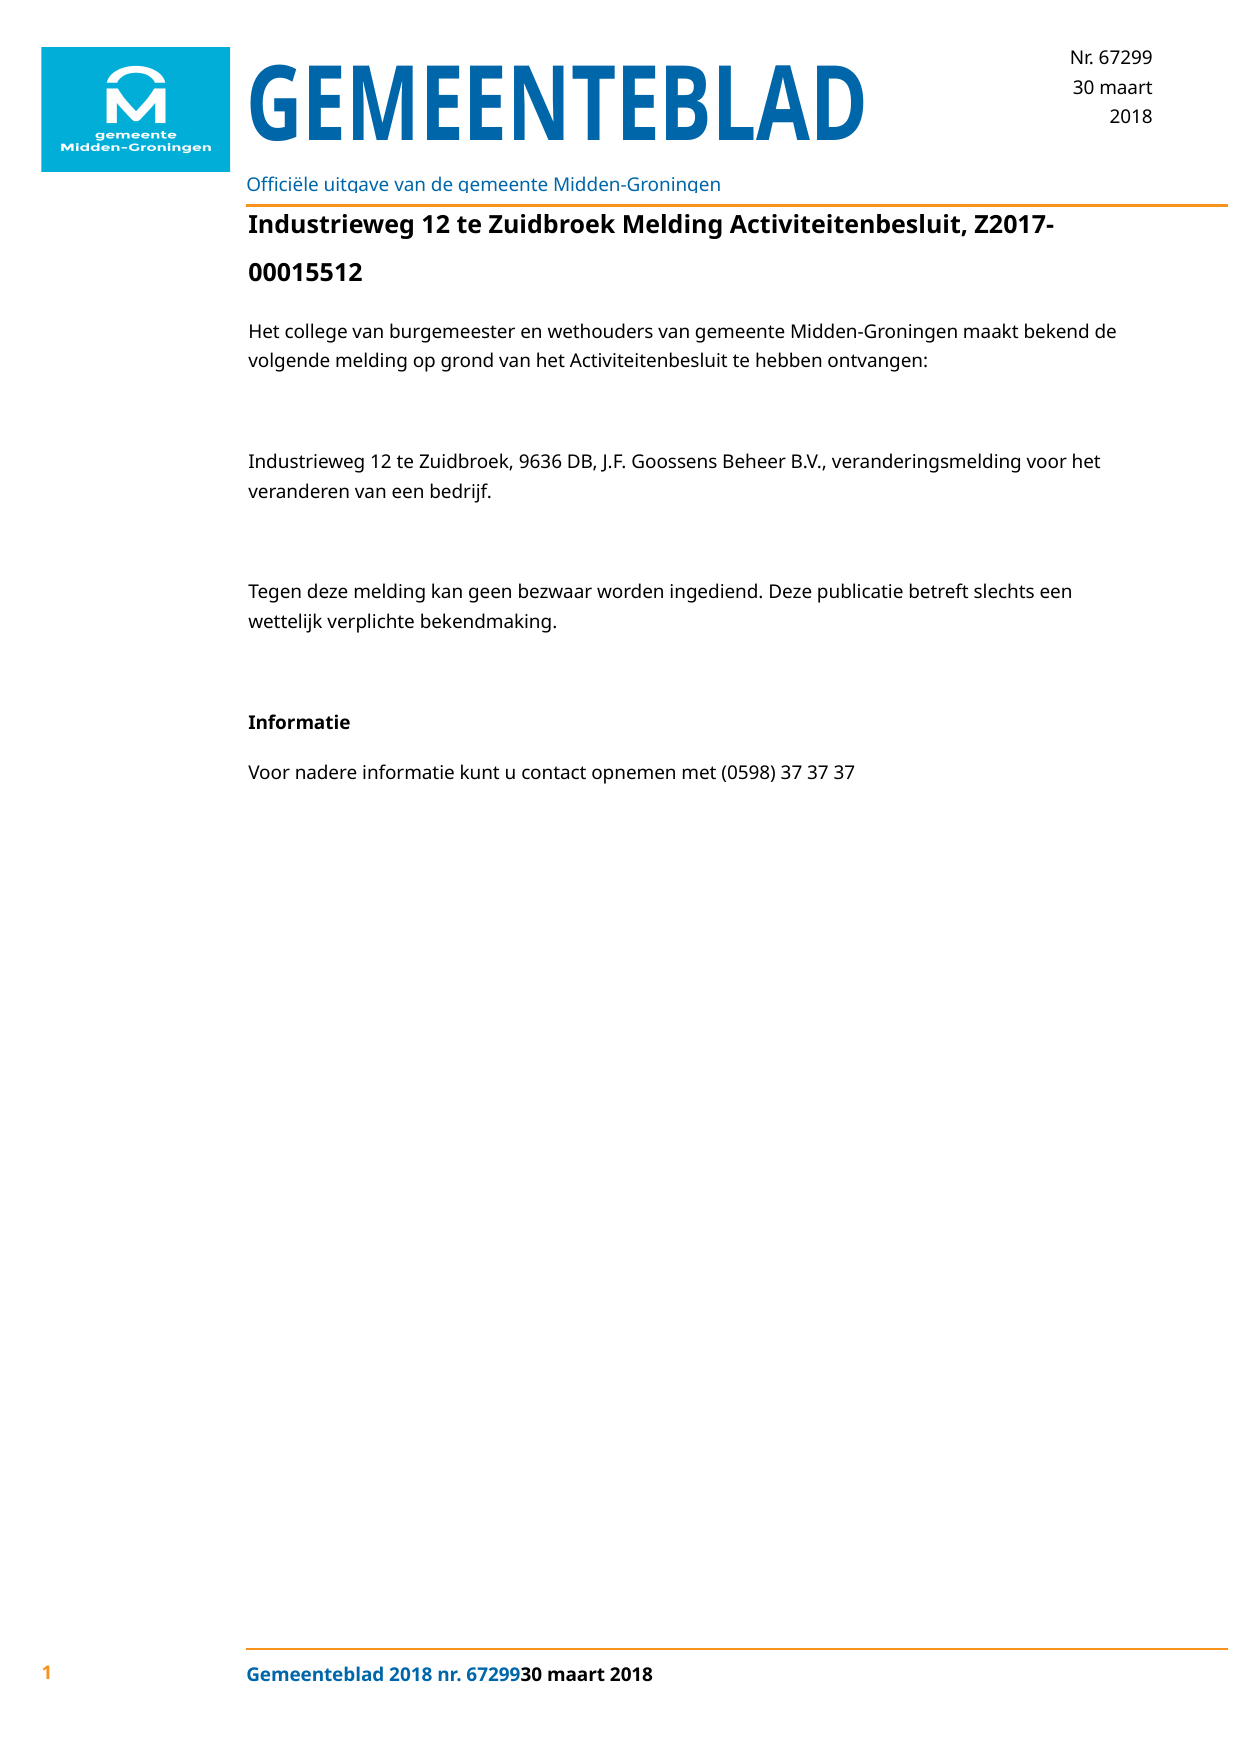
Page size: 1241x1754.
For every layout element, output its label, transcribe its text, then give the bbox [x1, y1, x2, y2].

text Voor nadere informatie kunt u contact opnemen met (0598) 37 37 37 [248, 759, 1152, 785]
text Informatie [248, 709, 1152, 735]
text Industrieweg 12 te Zuidbroek, 9636 DB, J.F. Goossens Beheer B.V., veranderingsmelding voor het veranderen van een bedrijf. [248, 448, 1152, 504]
text Industrieweg 12 te Zuidbroek Melding Activiteitenbesluit, Z2017-00015512 [248, 207, 1152, 288]
text Tegen deze melding kan geen bezwaar worden ingediend. Deze publicatie betreft slechts een wettelijk verplichte bekendmaking. [248, 579, 1152, 634]
picture [184, 146, 190, 153]
text Het college van burgemeester en wethouders van gemeente Midden-Groningen maakt bekend de volgende melding op grond van het Activiteitenbesluit te hebben ontvangen: [248, 318, 1152, 373]
picture [108, 66, 164, 82]
picture [107, 89, 165, 122]
